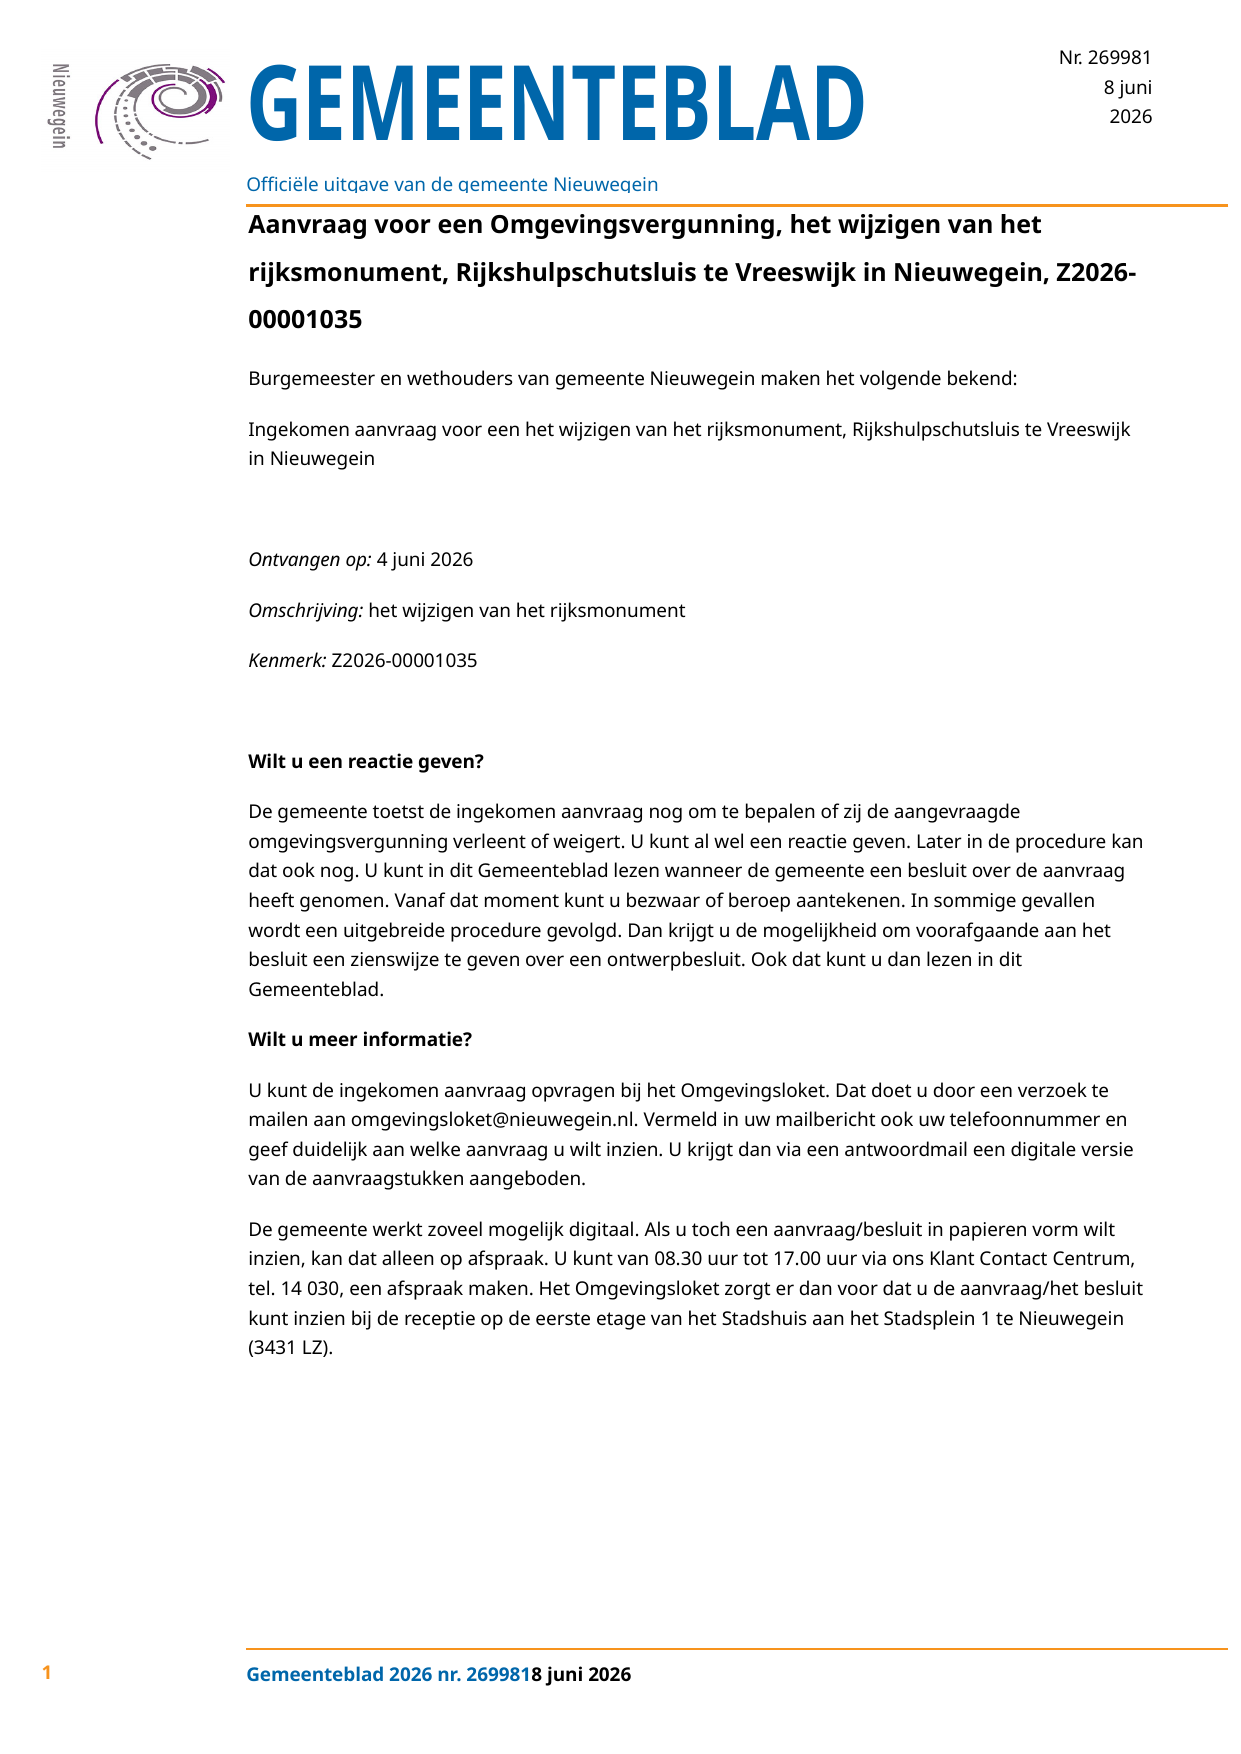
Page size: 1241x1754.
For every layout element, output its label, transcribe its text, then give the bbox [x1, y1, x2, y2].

text De gemeente werkt zoveel mogelijk digitaal. Als u toch een aanvraag/besluit in papieren vorm wilt inzien, kan dat alleen op afspraak. U kunt van 08.30 uur tot 17.00 uur via ons Klant Contact Centrum, tel. 14 030, een afspraak maken. Het Omgevingsloket zorgt er dan voor dat u de aanvraag/het besluit kunt inzien bij de receptie op de eerste etage van het Stadshuis aan het Stadsplein 1 te Nieuwegein (3431 LZ). [248, 1216, 1152, 1360]
text Wilt u meer informatie? [248, 1026, 1152, 1052]
text De gemeente toetst de ingekomen aanvraag nog om te bepalen of zij de aangevraagde omgevingsvergunning verleent of weigert. U kunt al wel een reactie geven. Later in de procedure kan dat ook nog. U kunt in dit Gemeenteblad lezen wanneer de gemeente een besluit over de aanvraag heeft genomen. Vanaf dat moment kunt u bezwaar of beroep aantekenen. In sommige gevallen wordt een uitgebreide procedure gevolgd. Dan krijgt u de mogelijkheid om voorafgaande aan het besluit een zienswijze te geven over een ontwerpbesluit. Ook dat kunt u dan lezen in dit Gemeenteblad. [248, 798, 1152, 1002]
text Kenmerk: Z2026-00001035 [248, 647, 1152, 673]
text Omschrijving: het wijzigen van het rijksmonument [248, 597, 1152, 622]
text Aanvraag voor een Omgevingsvergunning, het wijzigen van het rijksmonument, Rijkshulpschutsluis te Vreeswijk in Nieuwegein, Z2026-00001035 [248, 207, 1152, 336]
text U kunt de ingekomen aanvraag opvragen bij het Omgevingsloket. Dat doet u door een verzoek te mailen aan omgevingsloket@nieuwegein.nl. Vermeld in uw mailbericht ook uw telefoonnummer en geef duidelijk aan welke aanvraag u wilt inzien. U krijgt dan via een antwoordmail een digitale versie van de aanvraagstukken aangeboden. [248, 1077, 1152, 1191]
text Wilt u een reactie geven? [248, 748, 1152, 774]
text Burgemeester en wethouders van gemeente Nieuwegein maken het volgende bekend: [248, 366, 1152, 391]
text Ingekomen aanvraag voor een het wijzigen van het rijksmonument, Rijkshulpschutsluis te Vreeswijk in Nieuwegein [248, 416, 1152, 471]
text Ontvangen op: 4 juni 2026 [248, 546, 1152, 572]
picture [41, 47, 231, 172]
